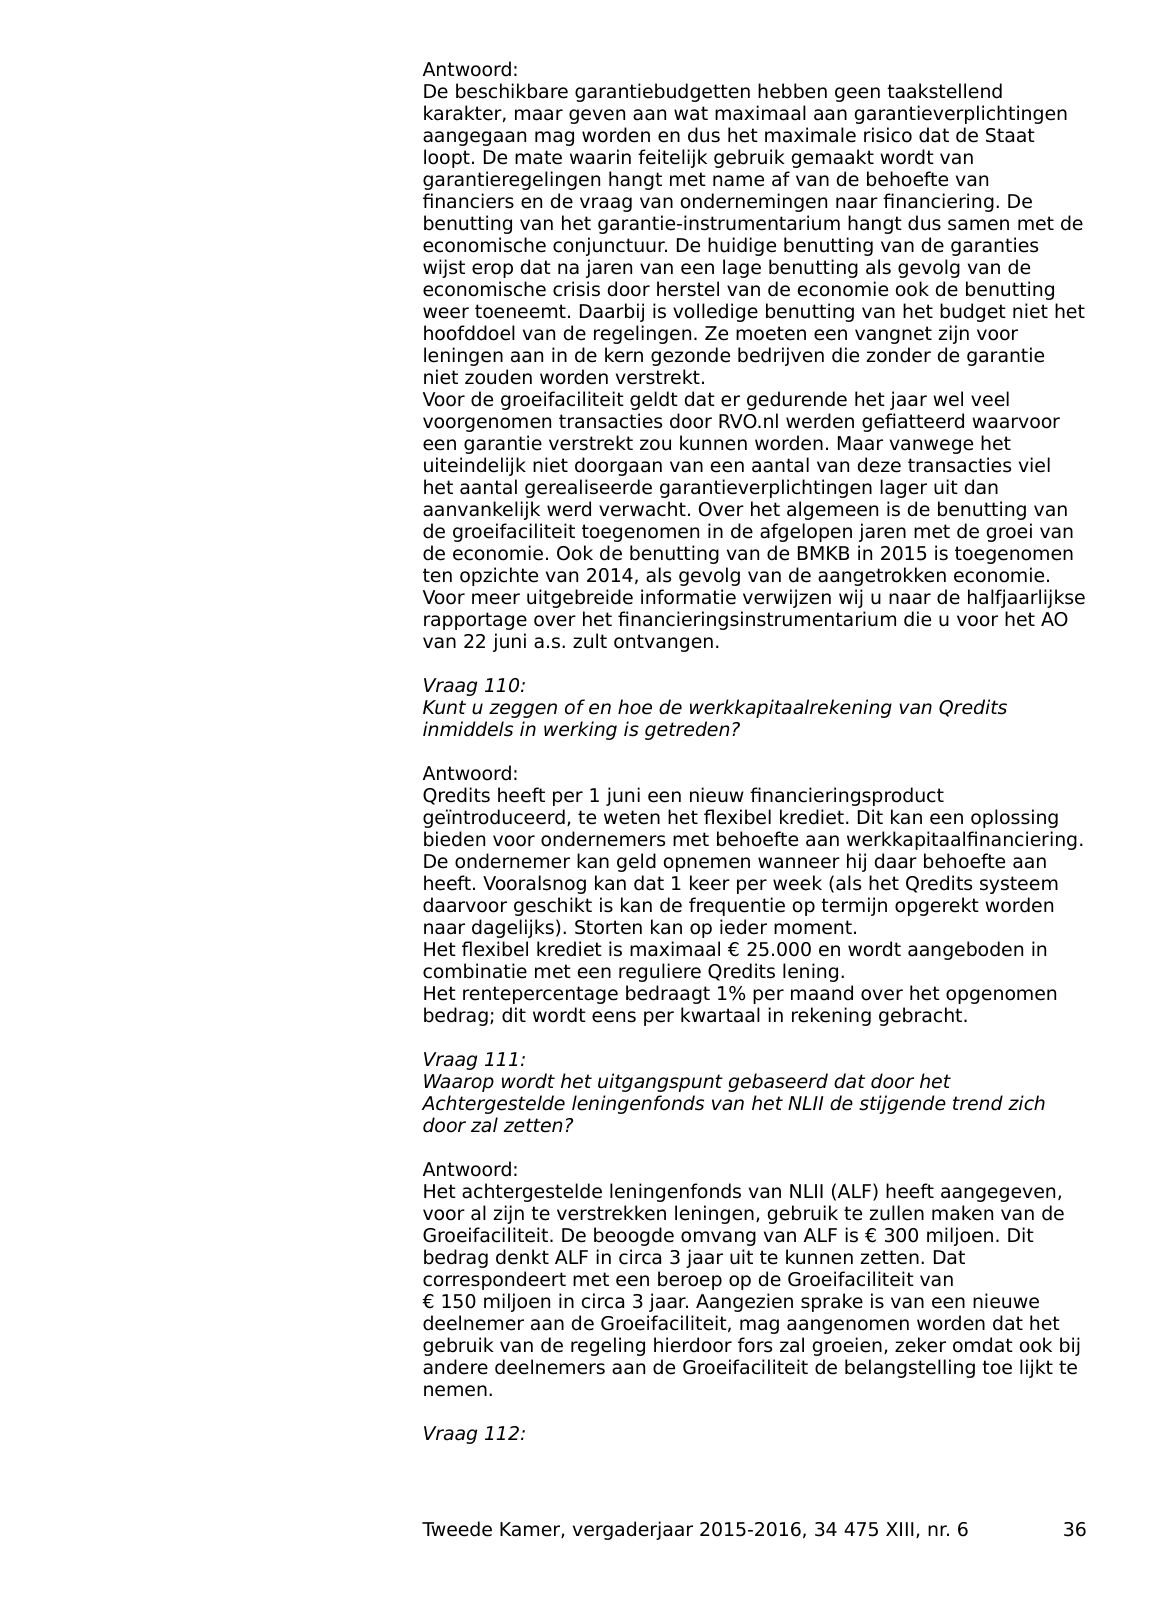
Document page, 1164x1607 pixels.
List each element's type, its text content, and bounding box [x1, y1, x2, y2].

text Antwoord: [422, 763, 1087, 785]
text Vraag 111: [422, 1049, 1087, 1071]
text Kunt u zeggen of en hoe de werkkapitaalrekening van Qredits inmiddels in werking is getreden? [422, 697, 1087, 741]
text De ondernemer kan geld opnemen wanneer hij daar behoefte aan heeft. Vooralsnog kan dat 1 keer per week (als het Qredits systeem daarvoor geschikt is kan de frequentie op termijn opgerekt worden naar dagelijks). Storten kan op ieder moment. [422, 851, 1087, 939]
text Antwoord: [422, 59, 1087, 81]
text Het flexibel krediet is maximaal € 25.000 en wordt aangeboden in combinatie met een reguliere Qredits lening. [422, 939, 1087, 983]
text Waarop wordt het uitgangspunt gebaseerd dat door het Achtergestelde leningenfonds van het NLII de stijgende trend zich door zal zetten? [422, 1071, 1087, 1137]
text Vraag 110: [422, 675, 1087, 697]
text Het rentepercentage bedraagt 1% per maand over het opgenomen bedrag; dit wordt eens per kwartaal in rekening gebracht. [422, 983, 1087, 1027]
text Vraag 112: [422, 1423, 1087, 1445]
text Antwoord: [422, 1159, 1087, 1181]
text Het achtergestelde leningenfonds van NLII (ALF) heeft aangegeven, voor al zijn te verstrekken leningen, gebruik te zullen maken van de Groeifaciliteit. De beoogde omvang van ALF is € 300 miljoen. Dit bedrag denkt ALF in circa 3 jaar uit te kunnen zetten. Dat correspondeert met een beroep op de Groeifaciliteit van € 150 miljoen in circa 3 jaar. Aangezien sprake is van een nieuwe deelnemer aan de Groeifaciliteit, mag aangenomen worden dat het gebruik van de regeling hierdoor fors zal groeien, zeker omdat ook bij andere deelnemers aan de Groeifaciliteit de belangstelling toe lijkt te nemen. [422, 1181, 1087, 1401]
text Voor de groeifaciliteit geldt dat er gedurende het jaar wel veel voorgenomen transacties door RVO.nl werden gefiatteerd waarvoor een garantie verstrekt zou kunnen worden. Maar vanwege het uiteindelijk niet doorgaan van een aantal van deze transacties viel het aantal gerealiseerde garantieverplichtingen lager uit dan aanvankelijk werd verwacht. Over het algemeen is de benutting van de groeifaciliteit toegenomen in de afgelopen jaren met de groei van de economie. Ook de benutting van de BMKB in 2015 is toegenomen ten opzichte van 2014, als gevolg van de aangetrokken economie. Voor meer uitgebreide informatie verwijzen wij u naar de halfjaarlijkse rapportage over het financieringsinstrumentarium die u voor het AO van 22 juni a.s. zult ontvangen. [422, 389, 1087, 652]
text De beschikbare garantiebudgetten hebben geen taakstellend karakter, maar geven aan wat maximaal aan garantieverplichtingen aangegaan mag worden en dus het maximale risico dat de Staat loopt. De mate waarin feitelijk gebruik gemaakt wordt van garantieregelingen hangt met name af van de behoefte van financiers en de vraag van ondernemingen naar financiering. De benutting van het garantie-instrumentarium hangt dus samen met de economische conjunctuur. De huidige benutting van de garanties wijst erop dat na jaren van een lage benutting als gevolg van de economische crisis door herstel van de economie ook de benutting weer toeneemt. Daarbij is volledige benutting van het budget niet het hoofddoel van de regelingen. Ze moeten een vangnet zijn voor leningen aan in de kern gezonde bedrijven die zonder de garantie niet zouden worden verstrekt. [422, 81, 1087, 389]
text Qredits heeft per 1 juni een nieuw financieringsproduct geïntroduceerd, te weten het flexibel krediet. Dit kan een oplossing bieden voor ondernemers met behoefte aan werkkapitaalfinanciering. [422, 785, 1087, 851]
